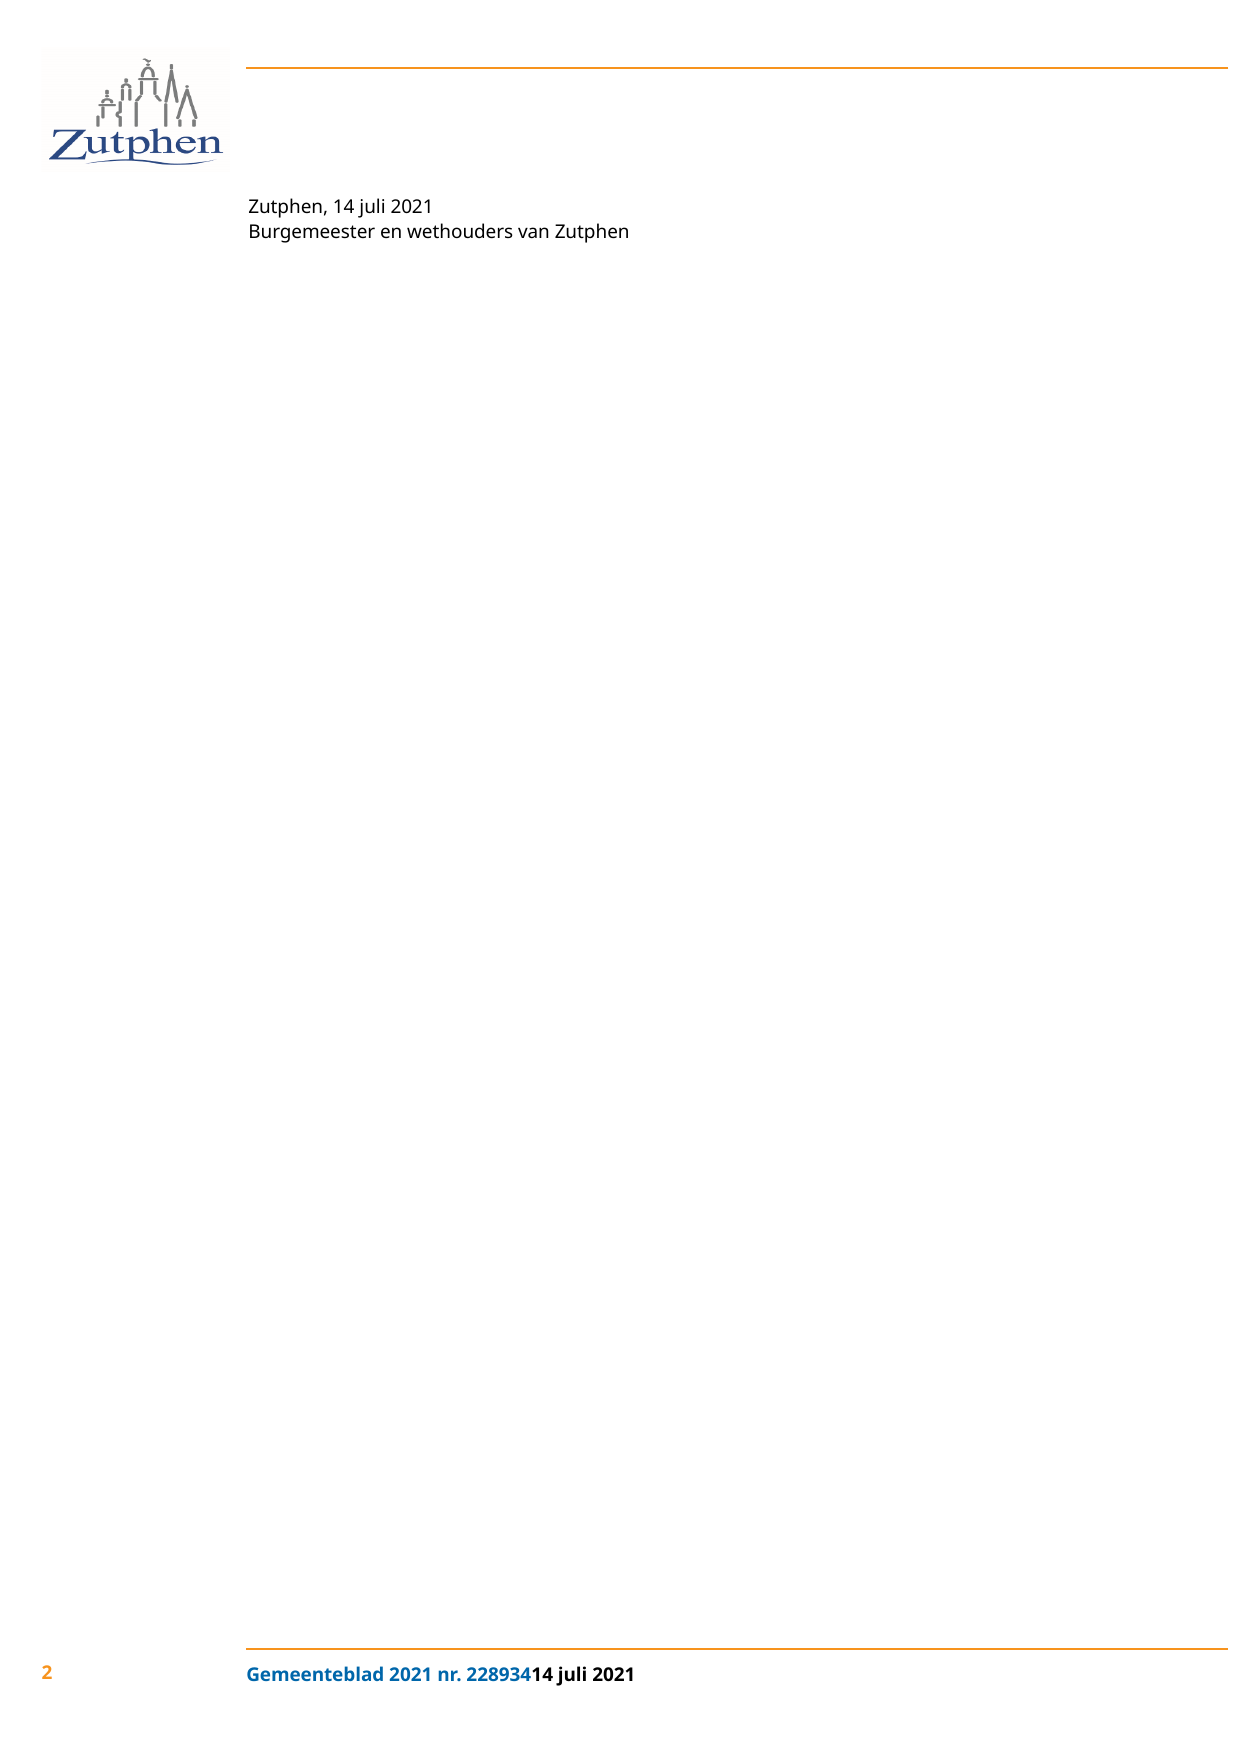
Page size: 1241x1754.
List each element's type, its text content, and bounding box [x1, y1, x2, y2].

picture [41, 47, 231, 172]
text Burgemeester en wethouders van Zutphen [248, 219, 1152, 244]
text Zutphen, 14 juli 2021 [248, 193, 1152, 219]
